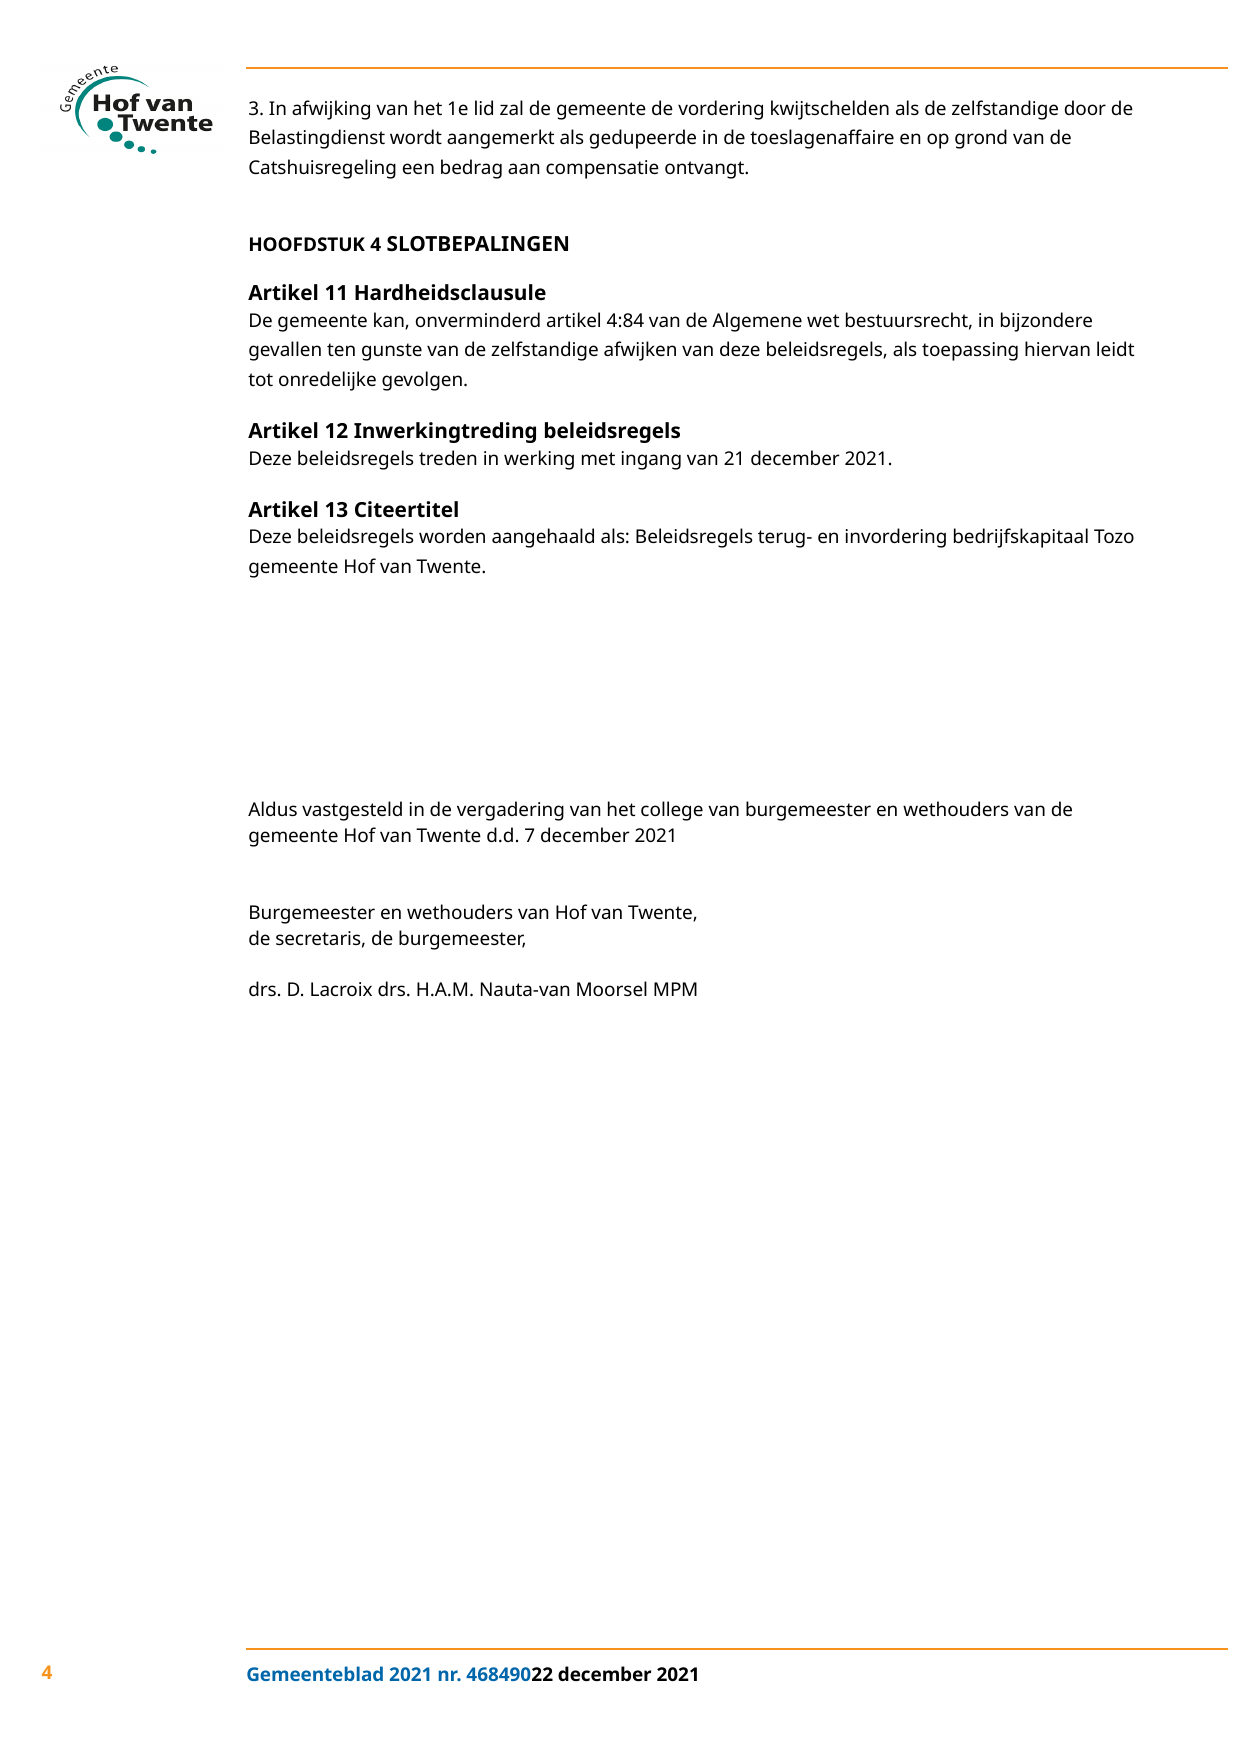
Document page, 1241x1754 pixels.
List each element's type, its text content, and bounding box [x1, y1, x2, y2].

text Artikel 13 Citeertitel [248, 495, 1152, 524]
text de secretaris, de burgemeester, [248, 925, 1152, 951]
text 3. In afwijking van het 1e lid zal de gemeente de vordering kwijtschelden als de zelfstandige door de Belastingdienst wordt aangemerkt als gedupeerde in de toeslagenaffaire en op grond van de Catshuisregeling een bedrag aan compensatie ontvangt. [248, 95, 1152, 180]
text Deze beleidsregels treden in werking met ingang van 21 december 2021. [248, 445, 1152, 471]
text Deze beleidsregels worden aangehaald als: Beleidsregels terug- en invordering bedrijfskapitaal Tozo gemeente Hof van Twente. [248, 524, 1152, 579]
text drs. D. Lacroix drs. H.A.M. Nauta-van Moorsel MPM [248, 976, 1152, 1002]
text Burgemeester en wethouders van Hof van Twente, [248, 899, 1152, 925]
picture [41, 47, 231, 172]
text De gemeente kan, onverminderd artikel 4:84 van de Algemene wet bestuursrecht, in bijzondere gevallen ten gunste van de zelfstandige afwijken van deze beleidsregels, als toepassing hiervan leidt tot onredelijke gevolgen. [248, 307, 1152, 392]
text Artikel 11 Hardheidsclausule [248, 278, 1152, 307]
text Aldus vastgesteld in de vergadering van het college van burgemeester en wethouders van de gemeente Hof van Twente d.d. 7 december 2021 [248, 796, 1152, 848]
text HOOFDSTUK 4 SLOTBEPALINGEN [248, 229, 1152, 258]
text Artikel 12 Inwerkingtreding beleidsregels [248, 416, 1152, 445]
